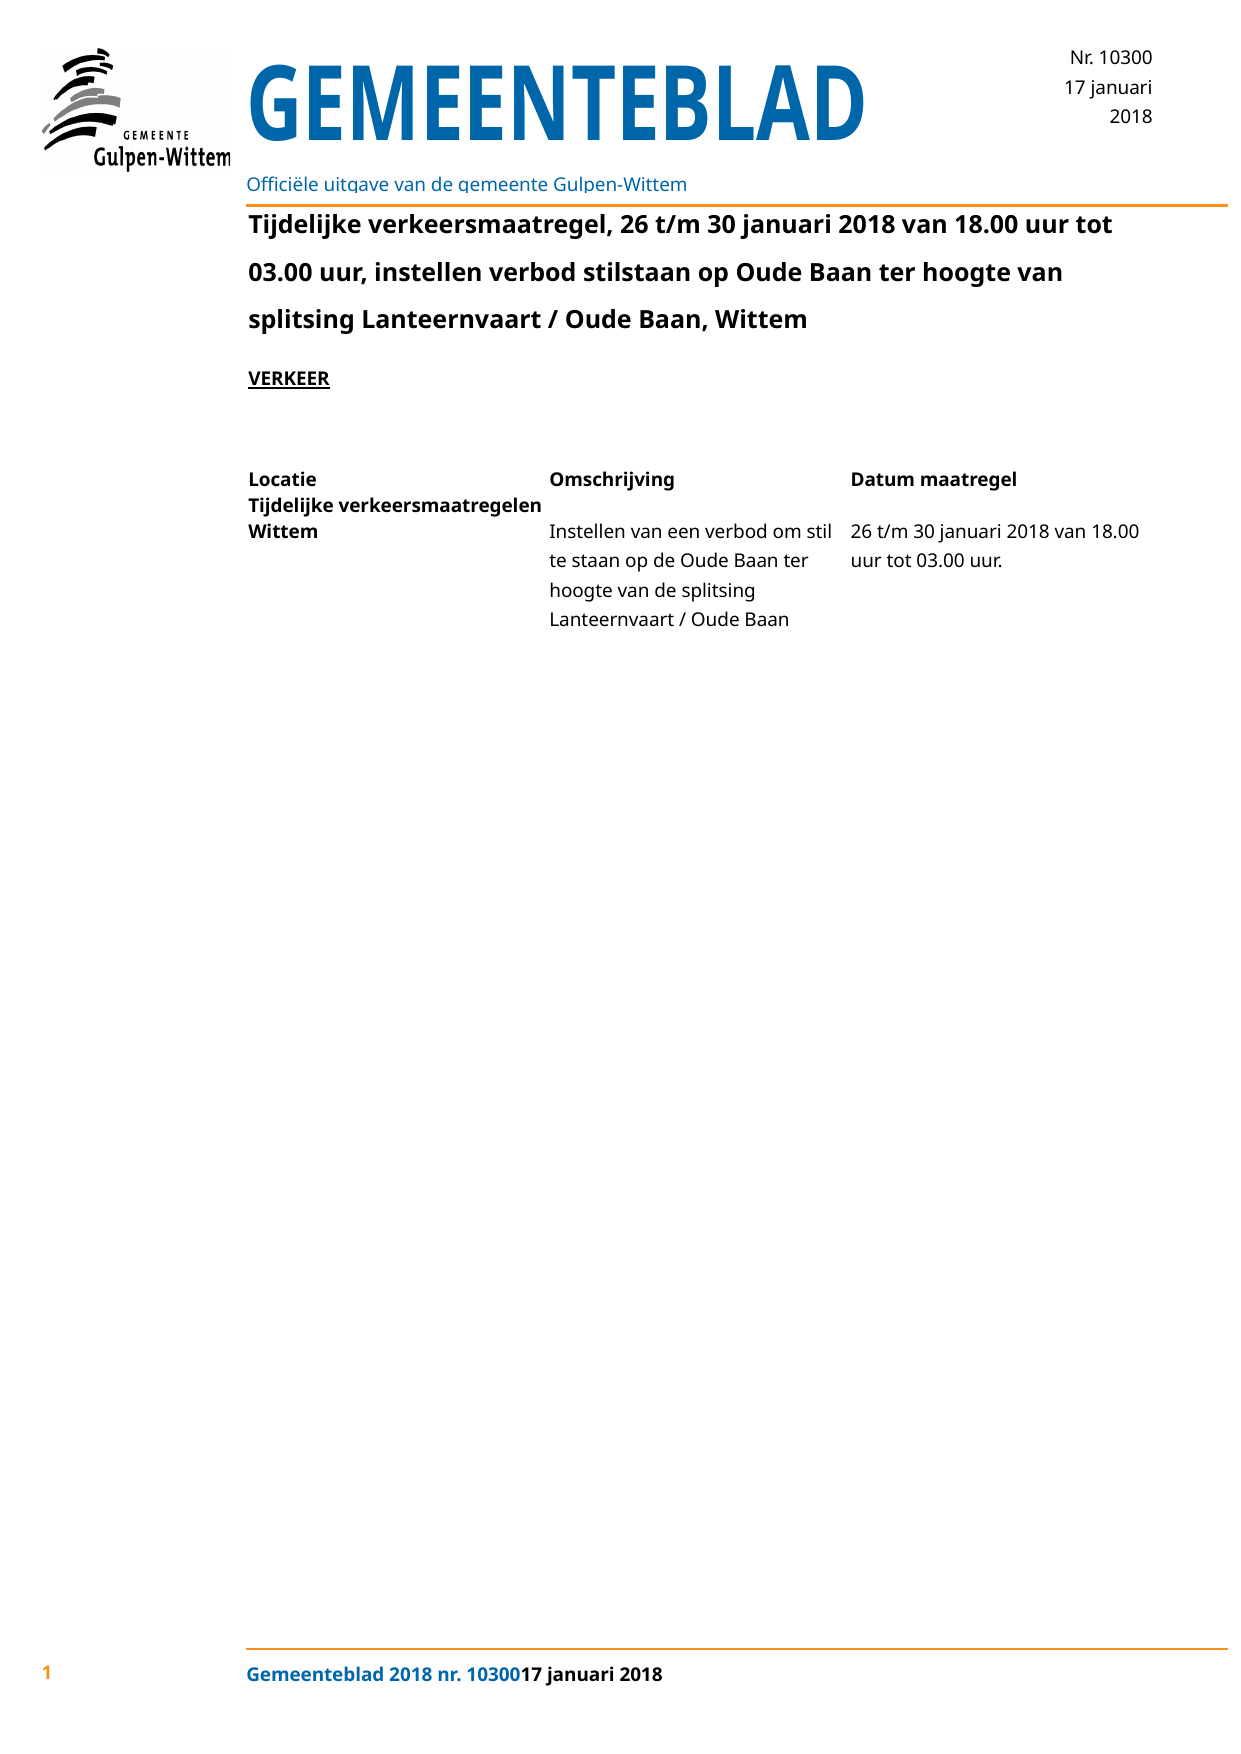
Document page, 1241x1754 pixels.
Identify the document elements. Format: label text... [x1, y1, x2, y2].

table_header Omschrijving [549, 466, 850, 492]
table_cell Wittem [248, 518, 549, 632]
picture [41, 47, 231, 172]
table_cell 26 t/m 30 januari 2018 van 18.00 uur tot 03.00 uur. [850, 518, 1152, 632]
table_cell [850, 492, 1152, 518]
table_cell [549, 492, 850, 518]
table_header Locatie [248, 466, 549, 492]
text Tijdelijke verkeersmaatregel, 26 t/m 30 januari 2018 van 18.00 uur tot 03.00 uur, instellen verbod stilstaan op Oude Baan ter hoogte van splitsing Lanteernvaart / Oude Baan, Wittem [248, 207, 1152, 336]
text VERKEER [248, 366, 1152, 391]
table_cell Tijdelijke verkeersmaatregelen [248, 492, 549, 518]
table_cell Instellen van een verbod om stil te staan op de Oude Baan ter hoogte van de splitsing Lanteernvaart / Oude Baan [549, 518, 850, 632]
table_header Datum maatregel [850, 466, 1152, 492]
